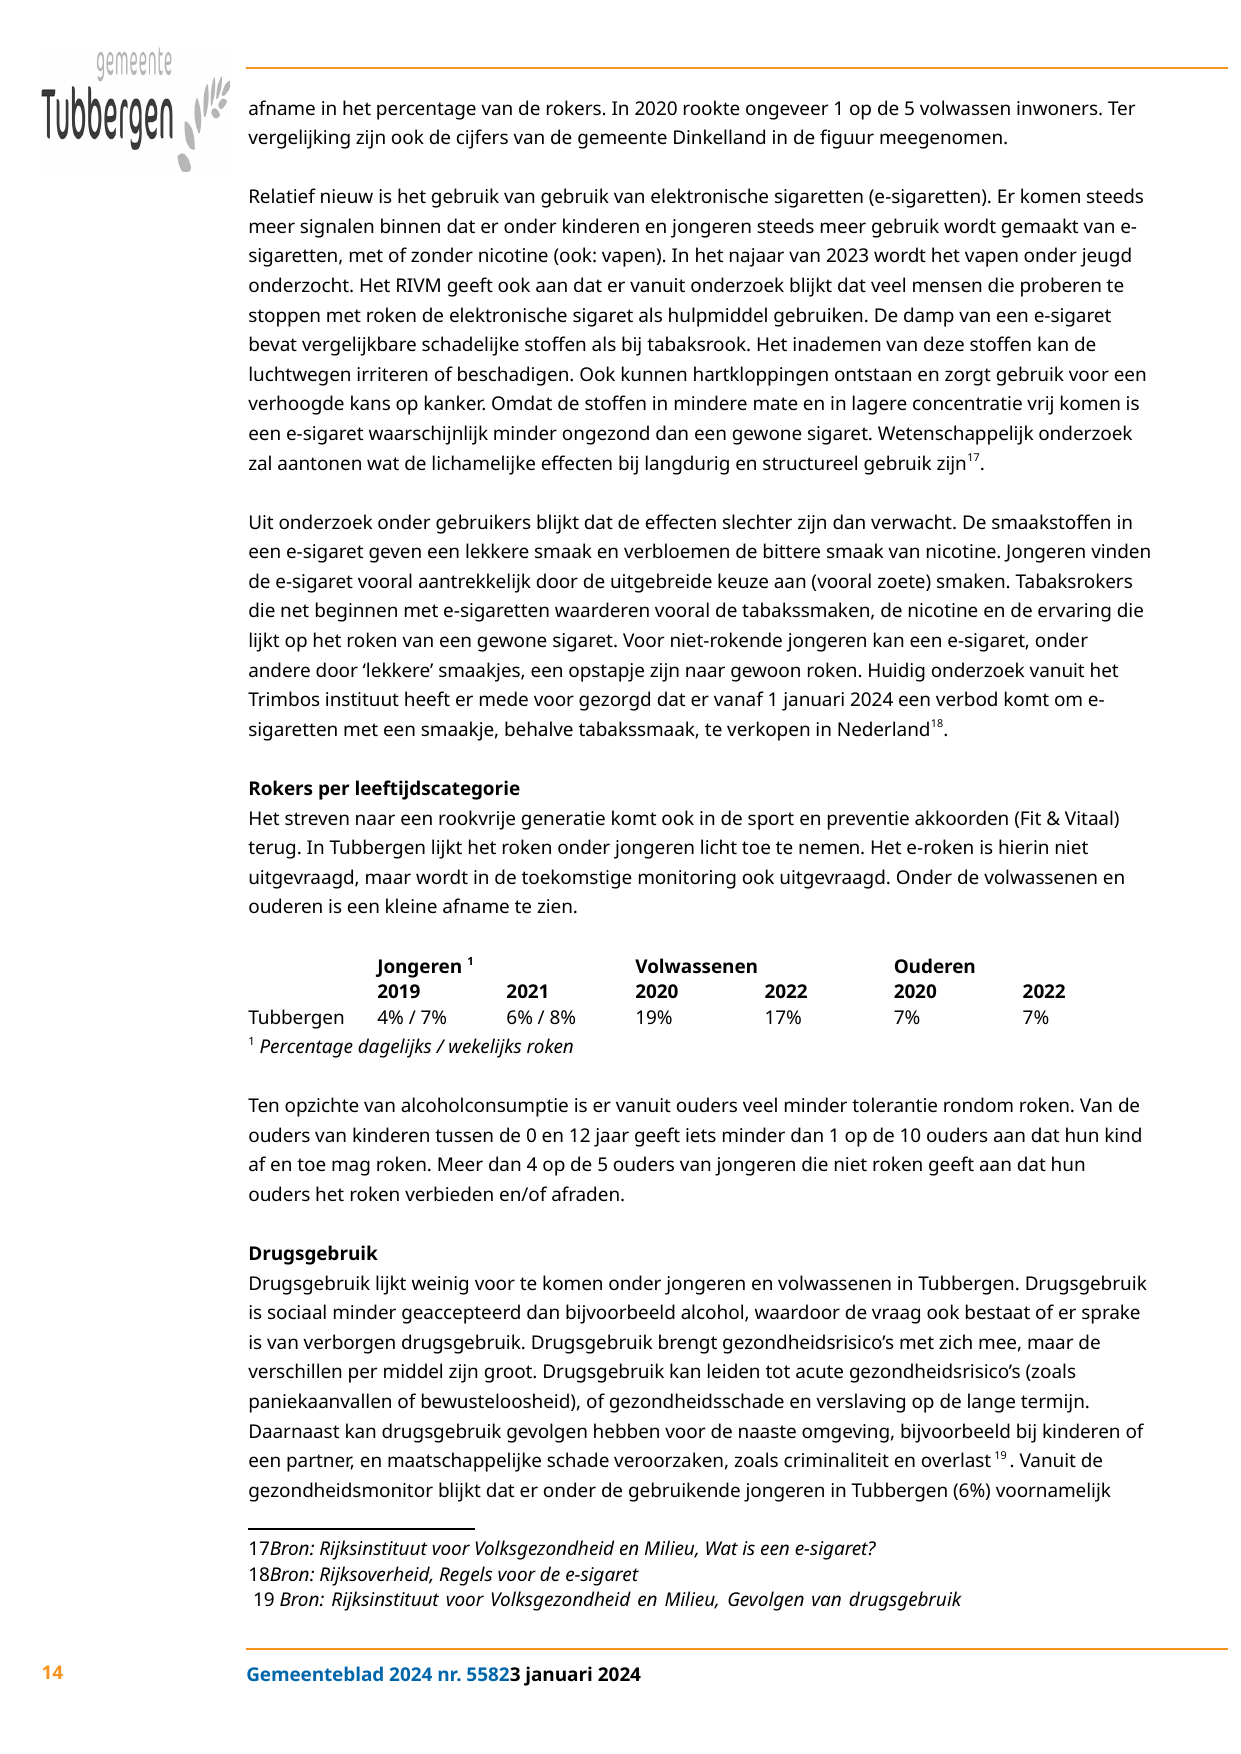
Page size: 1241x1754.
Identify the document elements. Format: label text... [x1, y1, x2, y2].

table_cell 2022 [1023, 979, 1152, 1004]
text Uit onderzoek onder gebruikers blijkt dat de effecten slechter zijn dan verwacht. De smaakstoffen in een e-sigaret geven een lekkere smaak en verbloemen de bittere smaak van nicotine. Jongeren vinden de e-sigaret vooral aantrekkelijk door de uitgebreide keuze aan (vooral zoete) smaken. Tabaksrokers die net beginnen met e-sigaretten waarderen vooral de tabakssmaken, de nicotine en de ervaring die lijkt op het roken van een gewone sigaret. Voor niet-rokende jongeren kan een e-sigaret, onder andere door ‘lekkere’ smaakjes, een opstapje zijn naar gewoon roken. Huidig onderzoek vanuit het Trimbos instituut heeft er mede voor gezorgd dat er vanaf 1 januari 2024 een verbod komt om e-sigaretten met een smaakje, behalve tabakssmaak, te verkopen in Nederland. [248, 509, 1152, 742]
text Drugsgebruik [248, 1240, 1152, 1266]
table_cell 6% / 8% [506, 1004, 635, 1030]
text afname in het percentage van de rokers. In 2020 rookte ongeveer 1 op de 5 volwassen inwoners. Ter vergelijking zijn ook de cijfers van de gemeente Dinkelland in de figuur meegenomen. [248, 95, 1152, 150]
text Bron: Rijksinstituut voor Volksgezondheid en Milieu, Gevolgen van drugsgebruik [248, 1586, 1152, 1612]
table_cell Tubbergen [248, 1004, 377, 1030]
table_header Ouderen [894, 953, 1152, 978]
table_cell 19% [635, 1004, 764, 1030]
table_cell 2020 [635, 979, 764, 1004]
table_header Volwassenen [635, 953, 893, 978]
text Drugsgebruik lijkt weinig voor te komen onder jongeren en volwassenen in Tubbergen. Drugsgebruik is sociaal minder geaccepteerd dan bijvoorbeeld alcohol, waardoor de vraag ook bestaat of er sprake is van verborgen drugsgebruik. Drugsgebruik brengt gezondheidsrisico’s met zich mee, maar de verschillen per middel zijn groot. Drugsgebruik kan leiden tot acute gezondheidsrisico’s (zoals paniekaanvallen of bewusteloosheid), of gezondheidsschade en verslaving op de lange termijn. Daarnaast kan drugsgebruik gevolgen hebben voor de naaste omgeving, bijvoorbeeld bij kinderen of een partner, en maatschappelijke schade veroorzaken, zoals criminaliteit en overlast. Vanuit de gezondheidsmonitor blijkt dat er onder de gebruikende jongeren in Tubbergen (6%) voornamelijk [248, 1270, 1152, 1503]
picture [41, 47, 231, 172]
table_cell 2021 [506, 979, 635, 1004]
text Bron: Rijksinstituut voor Volksgezondheid en Milieu, Wat is een e-sigaret? [248, 1535, 1152, 1561]
text 1 Percentage dagelijks / wekelijks roken [248, 1033, 1152, 1059]
table_header Jongeren 1 [377, 953, 635, 978]
table_cell 2019 [377, 979, 506, 1004]
table_cell 4% / 7% [377, 1004, 506, 1030]
table_cell 7% [1023, 1004, 1152, 1030]
text Ten opzichte van alcoholconsumptie is er vanuit ouders veel minder tolerantie rondom roken. Van de ouders van kinderen tussen de 0 en 12 jaar geeft iets minder dan 1 op de 10 ouders aan dat hun kind af en toe mag roken. Meer dan 4 op de 5 ouders van jongeren die niet roken geeft aan dat hun ouders het roken verbieden en/of afraden. [248, 1092, 1152, 1207]
table_cell 2020 [894, 979, 1022, 1004]
text Het streven naar een rookvrije generatie komt ook in de sport en preventie akkoorden (Fit & Vitaal) terug. In Tubbergen lijkt het roken onder jongeren licht toe te nemen. Het e-roken is hierin niet uitgevraagd, maar wordt in de toekomstige monitoring ook uitgevraagd. Onder de volwassenen en ouderen is een kleine afname te zien. [248, 805, 1152, 919]
table_header [248, 953, 377, 1004]
table_cell 17% [764, 1004, 893, 1030]
table_cell 2022 [764, 979, 893, 1004]
table_cell 7% [894, 1004, 1022, 1030]
text Relatief nieuw is het gebruik van gebruik van elektronische sigaretten (e-sigaretten). Er komen steeds meer signalen binnen dat er onder kinderen en jongeren steeds meer gebruik wordt gemaakt van e-sigaretten, met of zonder nicotine (ook: vapen). In het najaar van 2023 wordt het vapen onder jeugd onderzocht. Het RIVM geeft ook aan dat er vanuit onderzoek blijkt dat veel mensen die proberen te stoppen met roken de elektronische sigaret als hulpmiddel gebruiken. De damp van een e-sigaret bevat vergelijkbare schadelijke stoffen als bij tabaksrook. Het inademen van deze stoffen kan de luchtwegen irriteren of beschadigen. Ook kunnen hartkloppingen ontstaan en zorgt gebruik voor een verhoogde kans op kanker. Omdat de stoffen in mindere mate en in lagere concentratie vrij komen is een e-sigaret waarschijnlijk minder ongezond dan een gewone sigaret. Wetenschappelijk onderzoek zal aantonen wat de lichamelijke effecten bij langdurig en structureel gebruik zijn. [248, 183, 1152, 476]
text Bron: Rijksoverheid, Regels voor de e-sigaret [248, 1561, 1152, 1586]
text Rokers per leeftijdscategorie [248, 775, 1152, 801]
